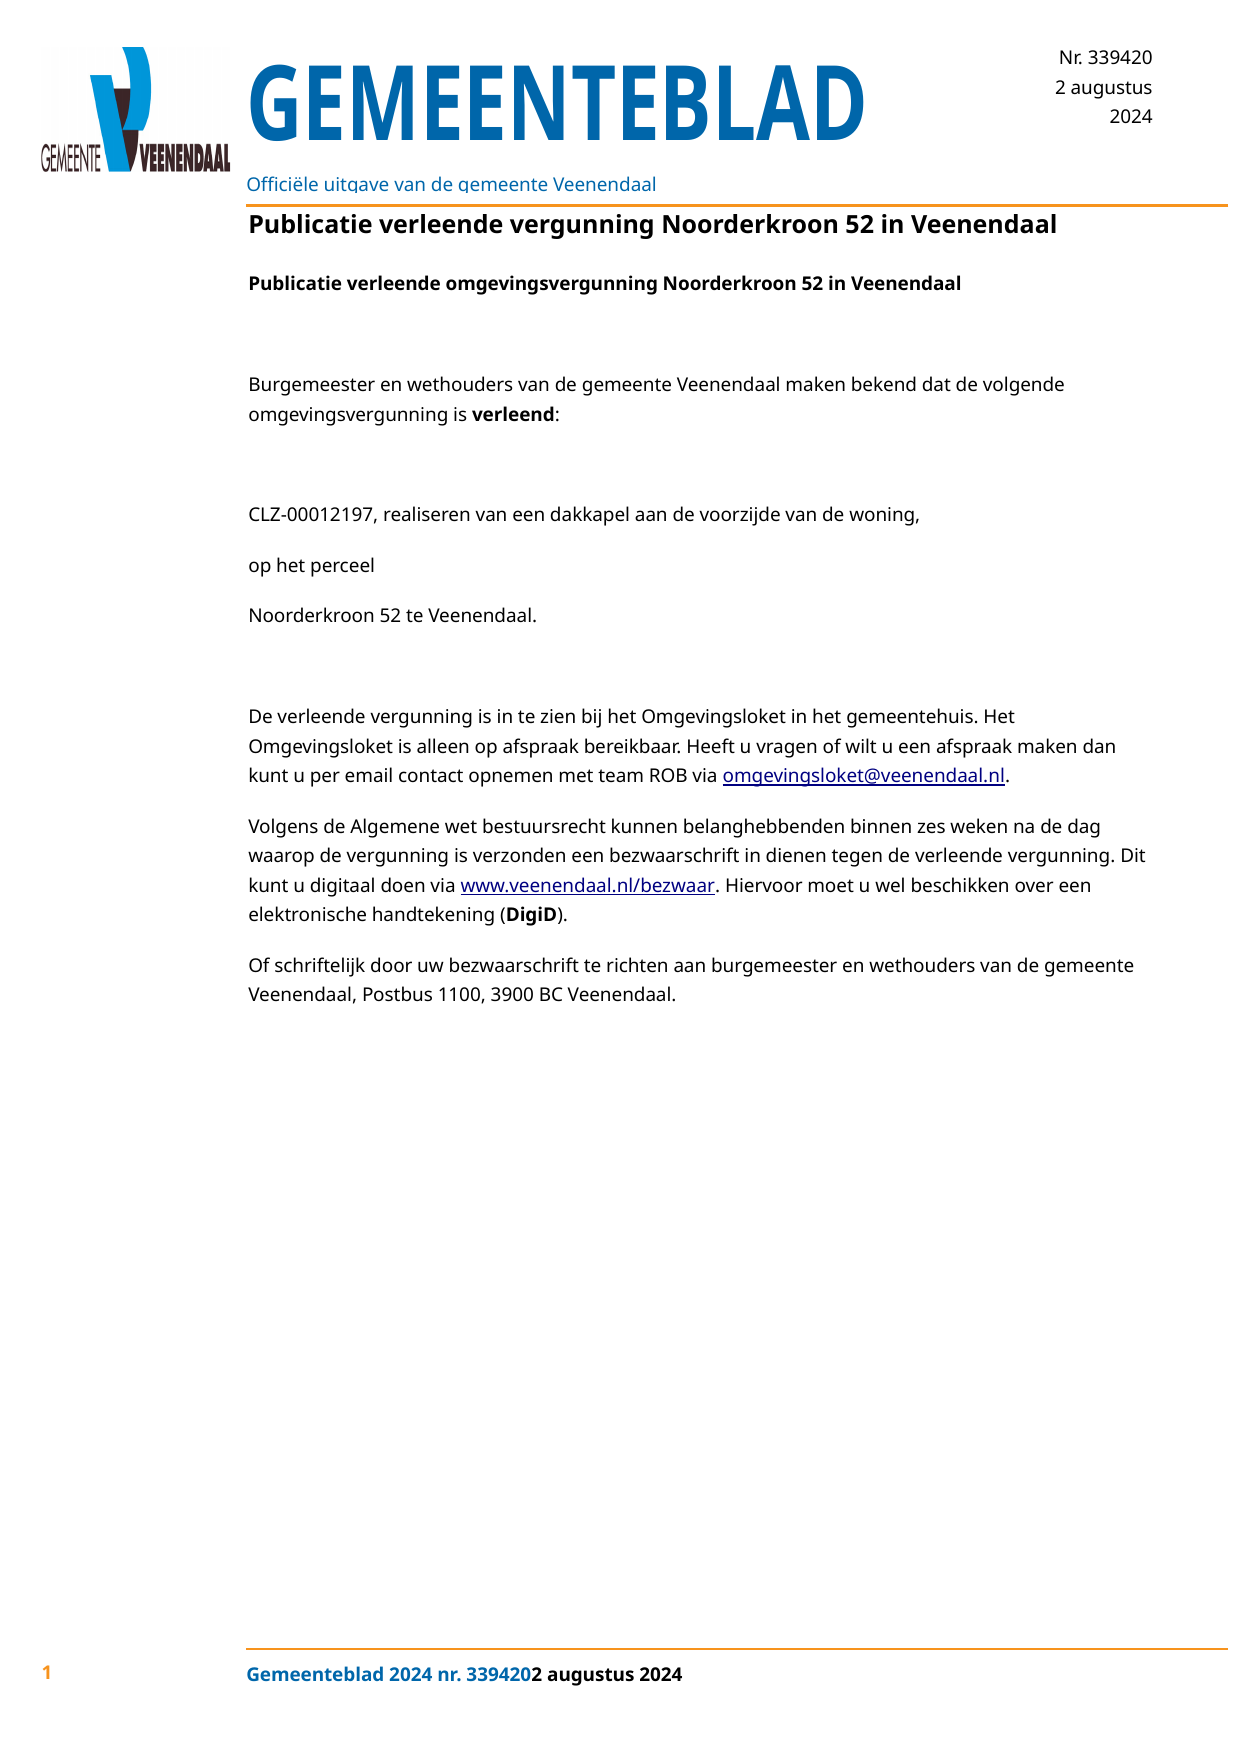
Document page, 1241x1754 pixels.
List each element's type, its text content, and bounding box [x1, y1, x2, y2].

picture [123, 47, 231, 172]
text Publicatie verleende vergunning Noorderkroon 52 in Veenendaal [248, 207, 1152, 241]
text CLZ-00012197, realiseren van een dakkapel aan de voorzijde van de woning, [248, 502, 1152, 527]
text Burgemeester en wethouders van de gemeente Veenendaal maken bekend dat de volgende omgevingsvergunning is verleend: [248, 371, 1152, 426]
text op het perceel [248, 552, 1152, 578]
text Of schriftelijk door uw bezwaarschrift te richten aan burgemeester en wethouders van de gemeente Veenendaal, Postbus 1100, 3900 BC Veenendaal. [248, 952, 1152, 1007]
text Noorderkroon 52 te Veenendaal. [248, 602, 1152, 628]
text Volgens de Algemene wet bestuursrecht kunnen belanghebbenden binnen zes weken na de dag waarop de vergunning is verzonden een bezwaarschrift in dienen tegen de verleende vergunning. Dit kunt u digitaal doen via www.veenendaal.nl/bezwaar. Hiervoor moet u wel beschikken over een elektronische handtekening (DigiD). [248, 813, 1152, 927]
text De verleende vergunning is in te zien bij het Omgevingsloket in het gemeentehuis. Het Omgevingsloket is alleen op afspraak bereikbaar. Heeft u vragen of wilt u een afspraak maken dan kunt u per email contact opnemen met team ROB via omgevingsloket@veenendaal.nl. [248, 703, 1152, 788]
text Publicatie verleende omgevingsvergunning Noorderkroon 52 in Veenendaal [248, 270, 1152, 296]
picture [41, 47, 130, 172]
